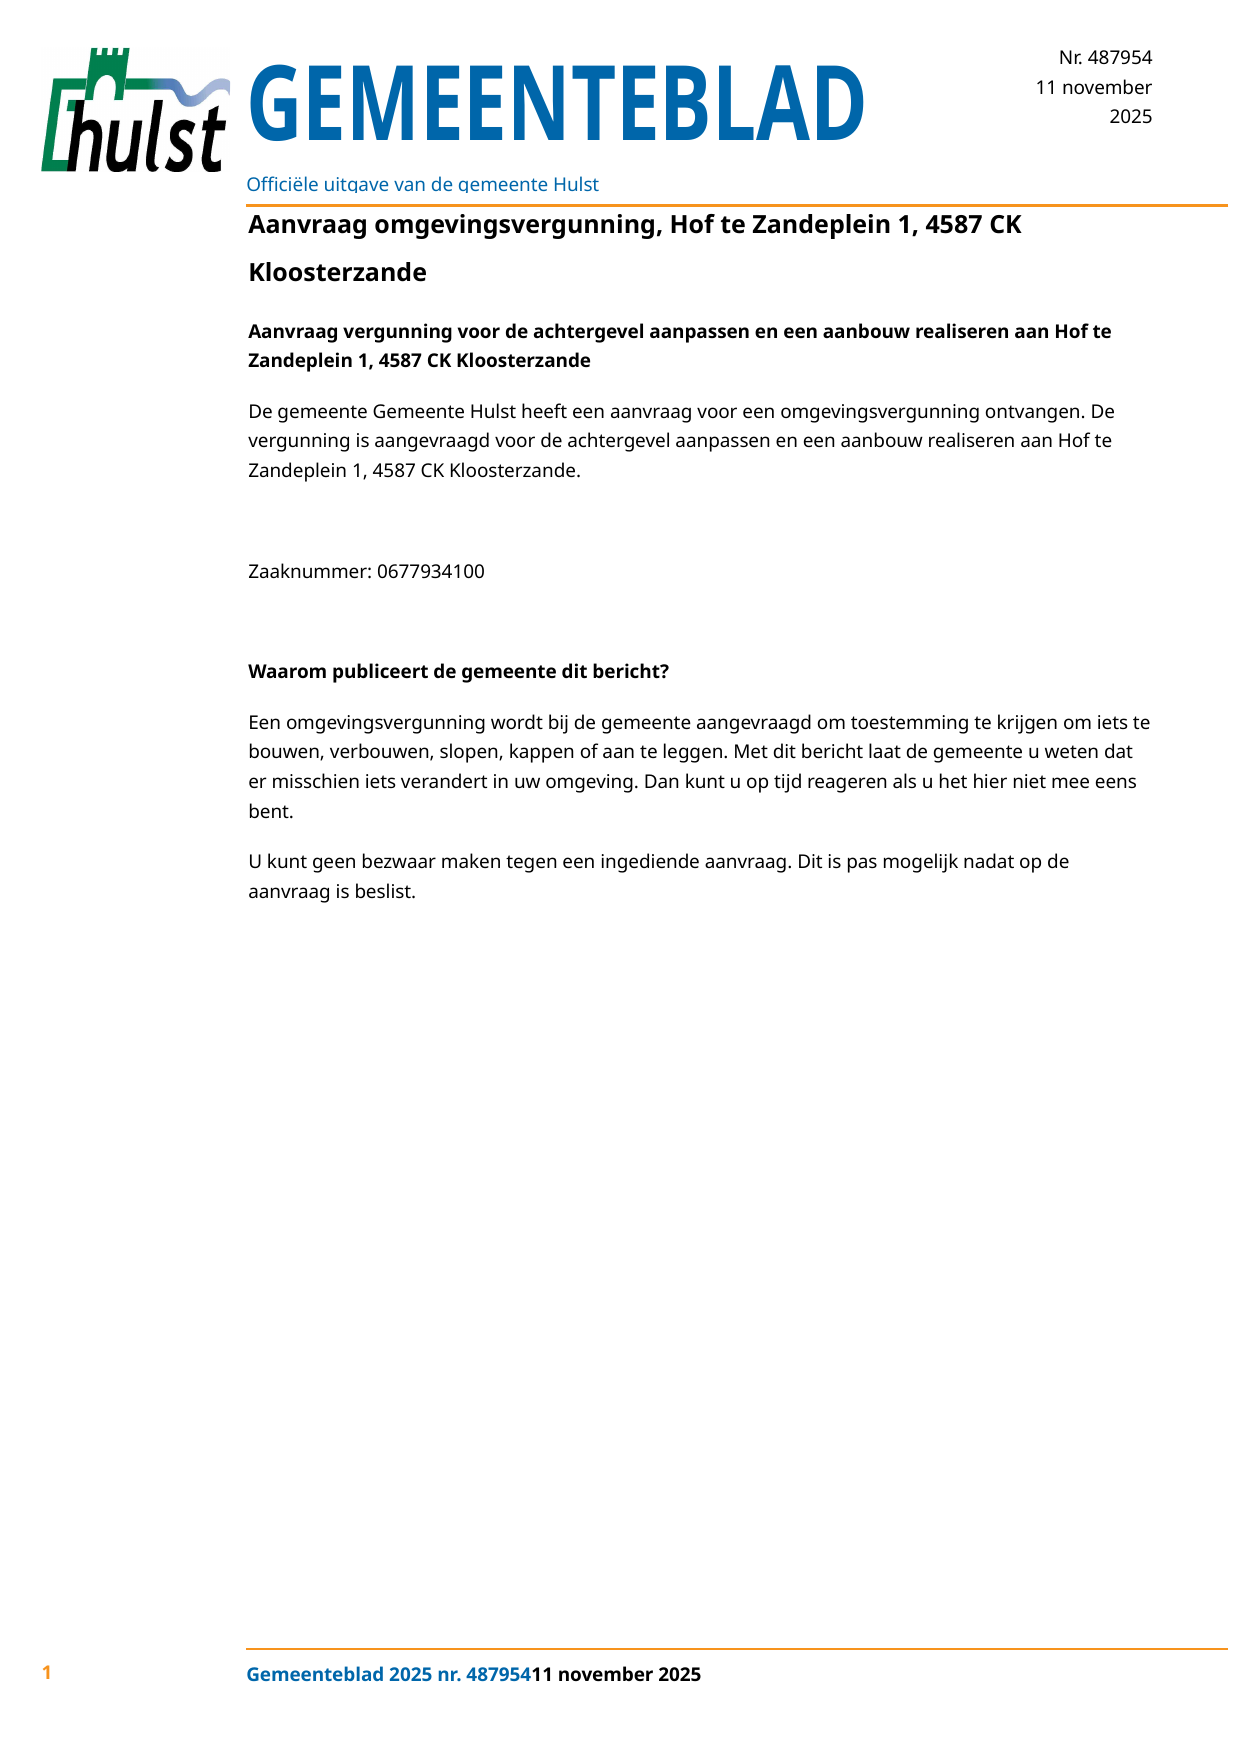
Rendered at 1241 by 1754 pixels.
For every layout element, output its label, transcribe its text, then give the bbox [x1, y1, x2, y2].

text Een omgevingsvergunning wordt bij de gemeente aangevraagd om toestemming te krijgen om iets te bouwen, verbouwen, slopen, kappen of aan te leggen. Met dit bericht laat de gemeente u weten dat er misschien iets verandert in uw omgeving. Dan kunt u op tijd reageren als u het hier niet mee eens bent. [248, 709, 1152, 824]
text Aanvraag omgevingsvergunning, Hof te Zandeplein 1, 4587 CK Kloosterzande [248, 207, 1152, 288]
text U kunt geen bezwaar maken tegen een ingediende aanvraag. Dit is pas mogelijk nadat op de aanvraag is beslist. [248, 848, 1152, 904]
picture [41, 47, 231, 172]
text De gemeente Gemeente Hulst heeft een aanvraag voor een omgevingsvergunning ontvangen. De vergunning is aangevraagd voor de achtergevel aanpassen en een aanbouw realiseren aan Hof te Zandeplein 1, 4587 CK Kloosterzande. [248, 398, 1152, 483]
text Zaaknummer: 0677934100 [248, 558, 1152, 584]
text Waarom publiceert de gemeente dit bericht? [248, 659, 1152, 684]
text Aanvraag vergunning voor de achtergevel aanpassen en een aanbouw realiseren aan Hof te Zandeplein 1, 4587 CK Kloosterzande [248, 318, 1152, 373]
